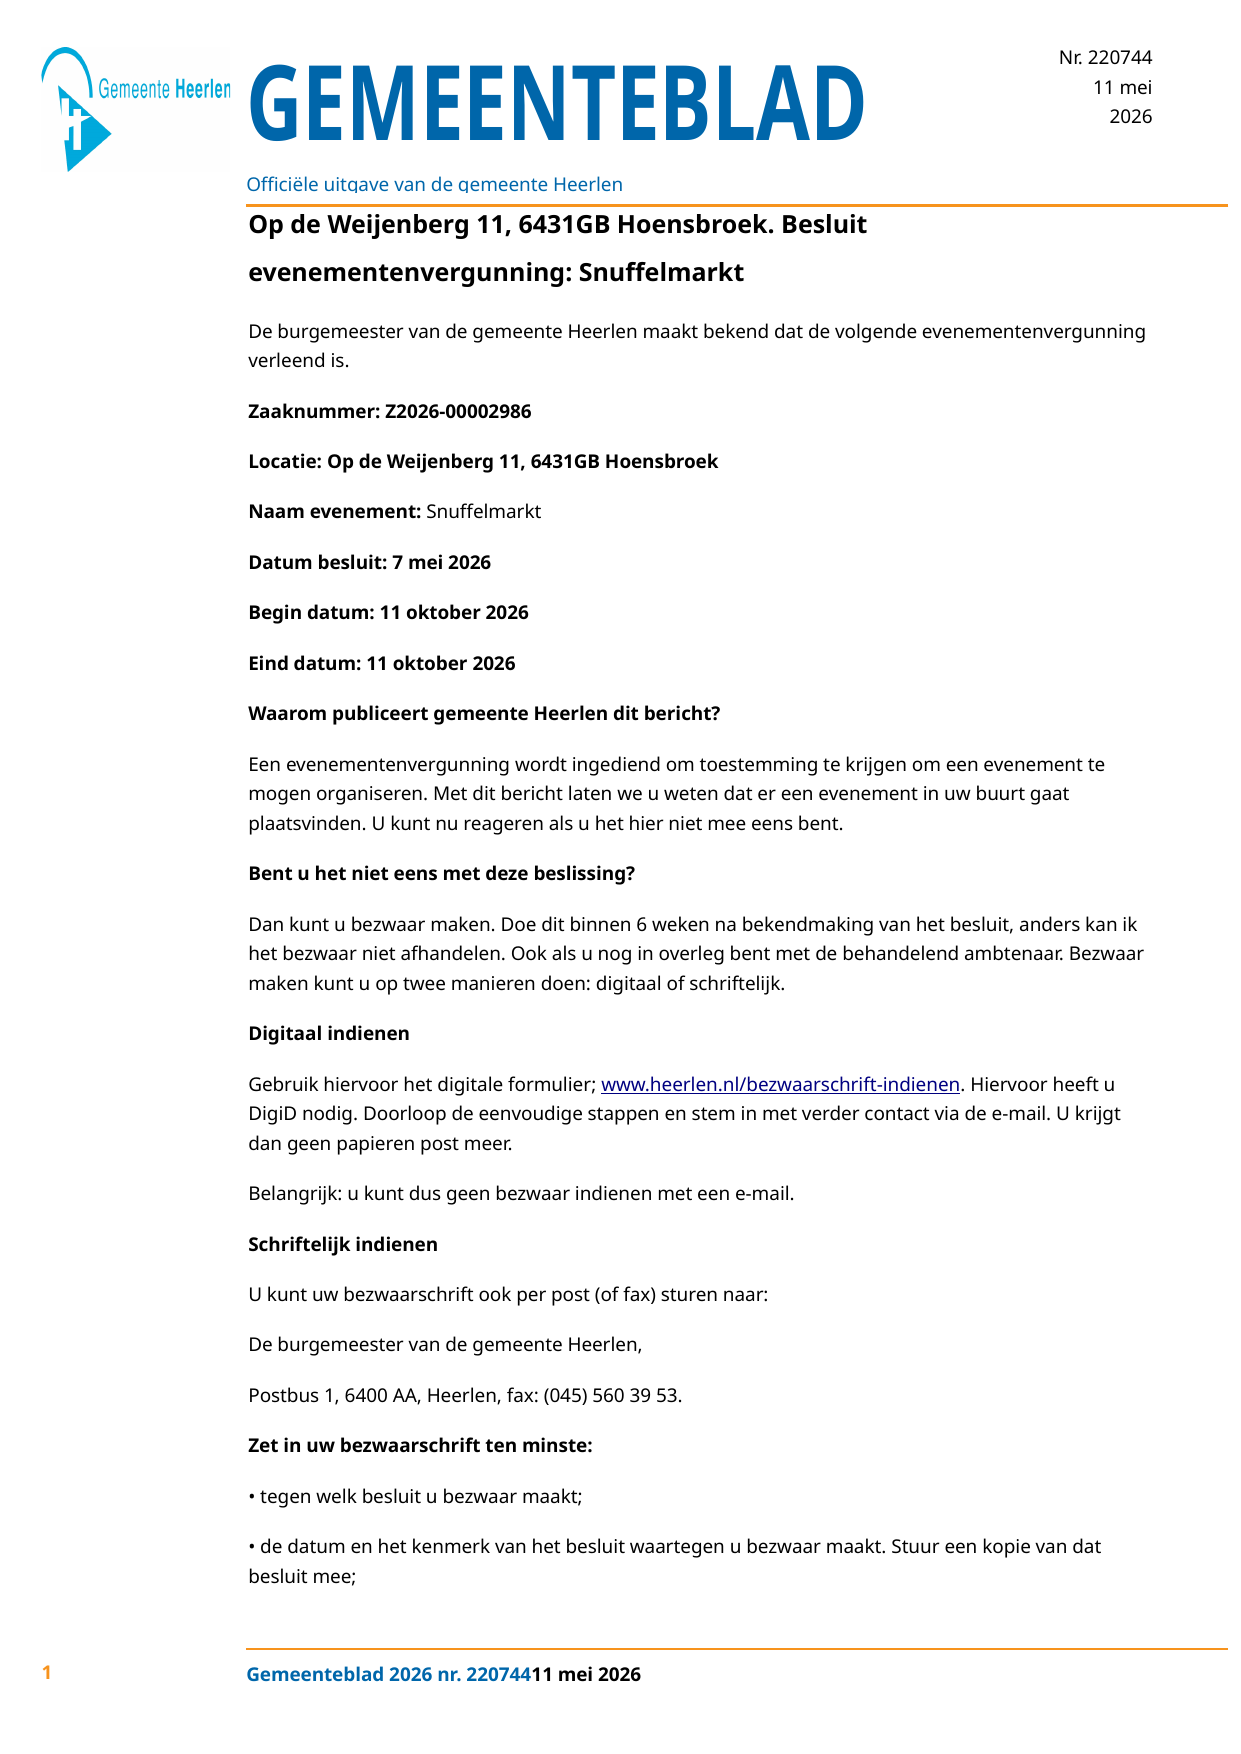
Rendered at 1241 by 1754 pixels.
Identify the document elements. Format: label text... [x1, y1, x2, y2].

text Locatie: Op de Weijenberg 11, 6431GB Hoensbroek [248, 448, 1152, 474]
text Een evenementenvergunning wordt ingediend om toestemming te krijgen om een evenement te mogen organiseren. Met dit bericht laten we u weten dat er een evenement in uw buurt gaat plaatsvinden. U kunt nu reageren als u het hier niet mee eens bent. [248, 751, 1152, 836]
text De burgemeester van de gemeente Heerlen, [248, 1332, 1152, 1357]
text Bent u het niet eens met deze beslissing? [248, 860, 1152, 886]
text Op de Weijenberg 11, 6431GB Hoensbroek. Besluit evenementenvergunning: Snuffelmarkt [248, 207, 1152, 288]
text Datum besluit: 7 mei 2026 [248, 549, 1152, 575]
text Zaaknummer: Z2026-00002986 [248, 398, 1152, 424]
text Belangrijk: u kunt dus geen bezwaar indienen met een e-mail. [248, 1180, 1152, 1206]
text Zet in uw bezwaarschrift ten minste: [248, 1432, 1152, 1458]
text U kunt uw bezwaarschrift ook per post (of fax) sturen naar: [248, 1281, 1152, 1307]
text Postbus 1, 6400 AA, Heerlen, fax: (045) 560 39 53. [248, 1382, 1152, 1408]
text Naam evenement: Snuffelmarkt [248, 499, 1152, 524]
text Gebruik hiervoor het digitale formulier; www.heerlen.nl/bezwaarschrift-indienen. Hiervoor heeft u DigiD nodig. Doorloop de eenvoudige stappen en stem in met verder contact via de e-mail. U krijgt dan geen papieren post meer. [248, 1071, 1152, 1156]
text Eind datum: 11 oktober 2026 [248, 650, 1152, 676]
text • de datum en het kenmerk van het besluit waartegen u bezwaar maakt. Stuur een kopie van dat besluit mee; [248, 1533, 1152, 1589]
picture [41, 47, 231, 172]
text Schriftelijk indienen [248, 1231, 1152, 1257]
text Digitaal indienen [248, 1020, 1152, 1046]
picture [41, 47, 59, 70]
text Dan kunt u bezwaar maken. Doe dit binnen 6 weken na bekendmaking van het besluit, anders kan ik het bezwaar niet afhandelen. Ook als u nog in overleg bent met de behandelend ambtenaar. Bezwaar maken kunt u op twee manieren doen: digitaal of schriftelijk. [248, 911, 1152, 996]
text Begin datum: 11 oktober 2026 [248, 599, 1152, 625]
text • tegen welk besluit u bezwaar maakt; [248, 1483, 1152, 1509]
text De burgemeester van de gemeente Heerlen maakt bekend dat de volgende evenementenvergunning verleend is. [248, 318, 1152, 373]
text Waarom publiceert gemeente Heerlen dit bericht? [248, 700, 1152, 726]
